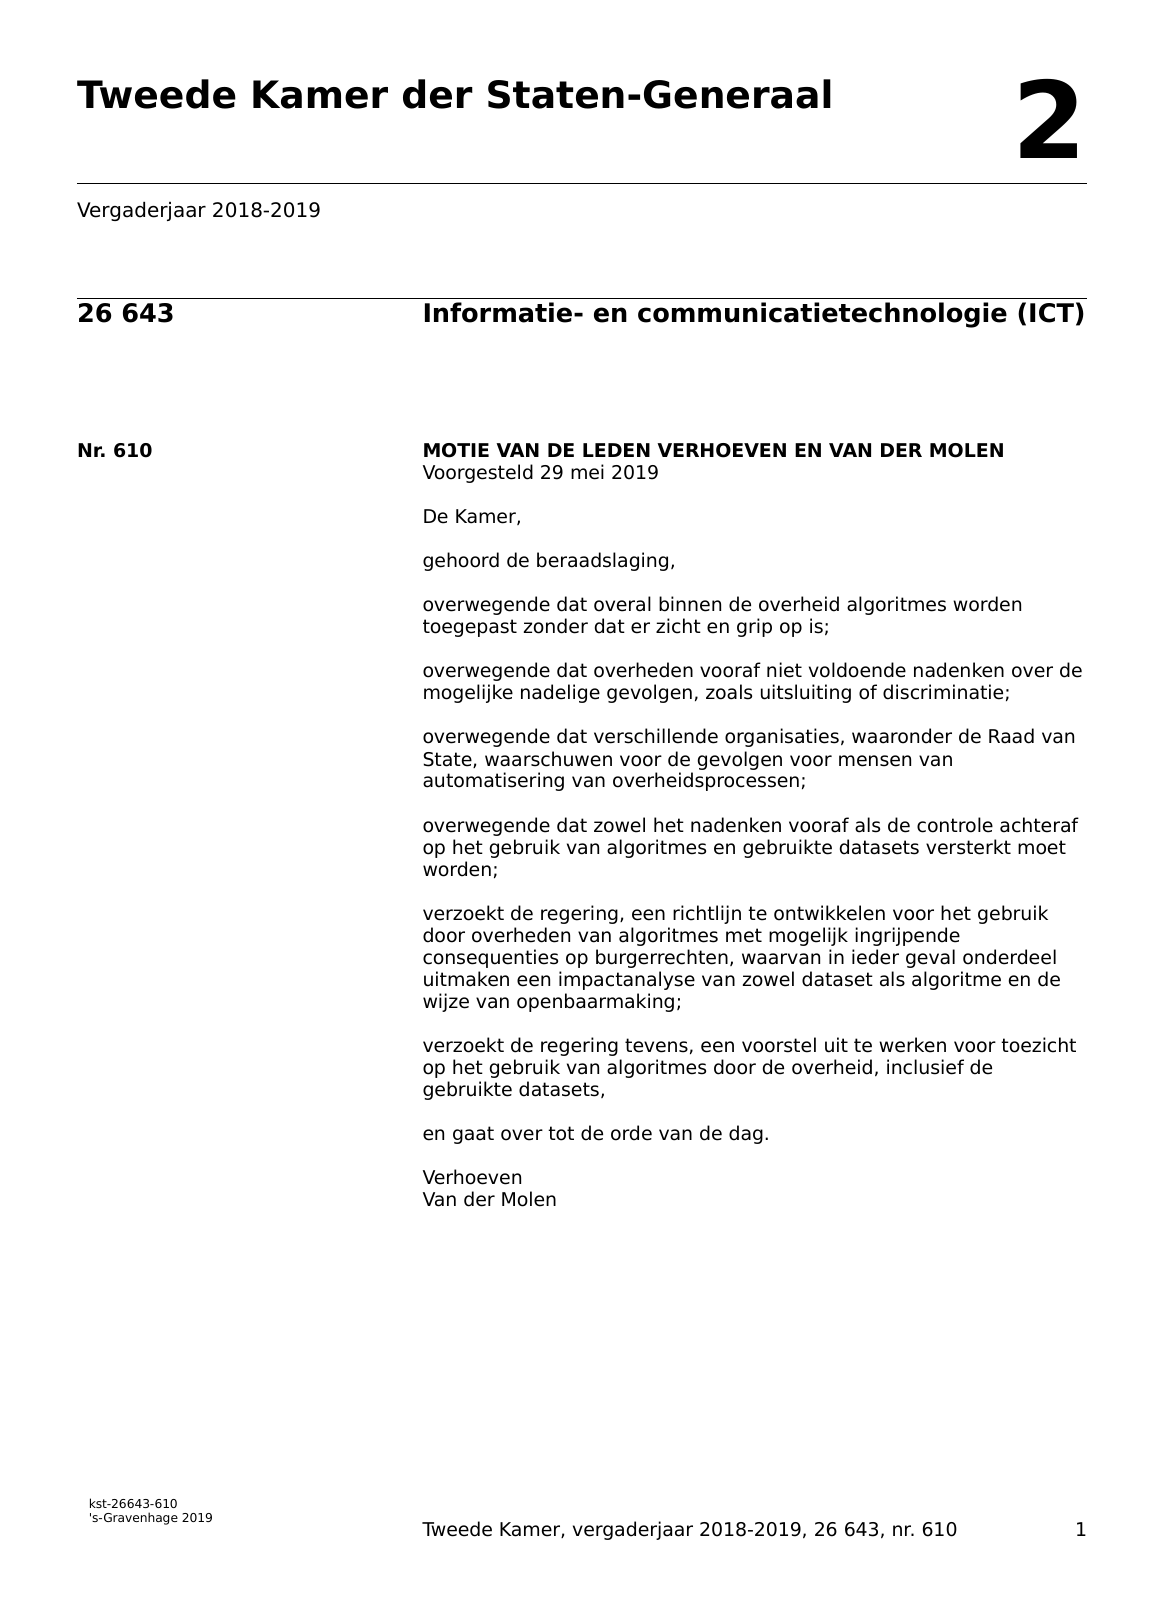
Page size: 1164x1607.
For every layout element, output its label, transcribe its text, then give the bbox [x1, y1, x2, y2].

text Voorgesteld 29 mei 2019 [422, 462, 1087, 484]
text De Kamer, [422, 506, 1087, 528]
text gehoord de beraadslaging, [422, 550, 1087, 572]
text kst-26643-610 [88, 1497, 323, 1511]
text overwegende dat zowel het nadenken vooraf als de controle achteraf op het gebruik van algoritmes en gebruikte datasets versterkt moet worden; [422, 814, 1087, 881]
subtitle Nr. 610 MOTIE VAN DE LEDEN VERHOEVEN EN VAN DER MOLEN [77, 440, 1087, 462]
text 's-Gravenhage 2019 [88, 1511, 323, 1525]
text overwegende dat verschillende organisaties, waaronder de Raad van State, waarschuwen voor de gevolgen voor mensen van automatisering van overheidsprocessen; [422, 726, 1087, 792]
text verzoekt de regering tevens, een voorstel uit te werken voor toezicht op het gebruik van algoritmes door de overheid, inclusief de gebruikte datasets, [422, 1035, 1087, 1101]
text Verhoeven [422, 1167, 1087, 1189]
text overwegende dat overheden vooraf niet voldoende nadenken over de mogelijke nadelige gevolgen, zoals uitsluiting of discriminatie; [422, 660, 1087, 704]
table_header 2 [886, 59, 1087, 183]
subtitle 26 643 Informatie- en communicatietechnologie (ICT) [77, 299, 1087, 329]
text overwegende dat overal binnen de overheid algoritmes worden toegepast zonder dat er zicht en grip op is; [422, 594, 1087, 638]
text en gaat over tot de orde van de dag. [422, 1123, 1087, 1145]
text Van der Molen [422, 1189, 1087, 1211]
table_header Tweede Kamer der Staten-Generaal [77, 59, 886, 183]
table_cell Vergaderjaar 2018-2019 [77, 184, 1087, 298]
text verzoekt de regering, een richtlijn te ontwikkelen voor het gebruik door overheden van algoritmes met mogelijk ingrijpende consequenties op burgerrechten, waarvan in ieder geval onderdeel uitmaken een impactanalyse van zowel dataset als algoritme en de wijze van openbaarmaking; [422, 903, 1087, 1013]
